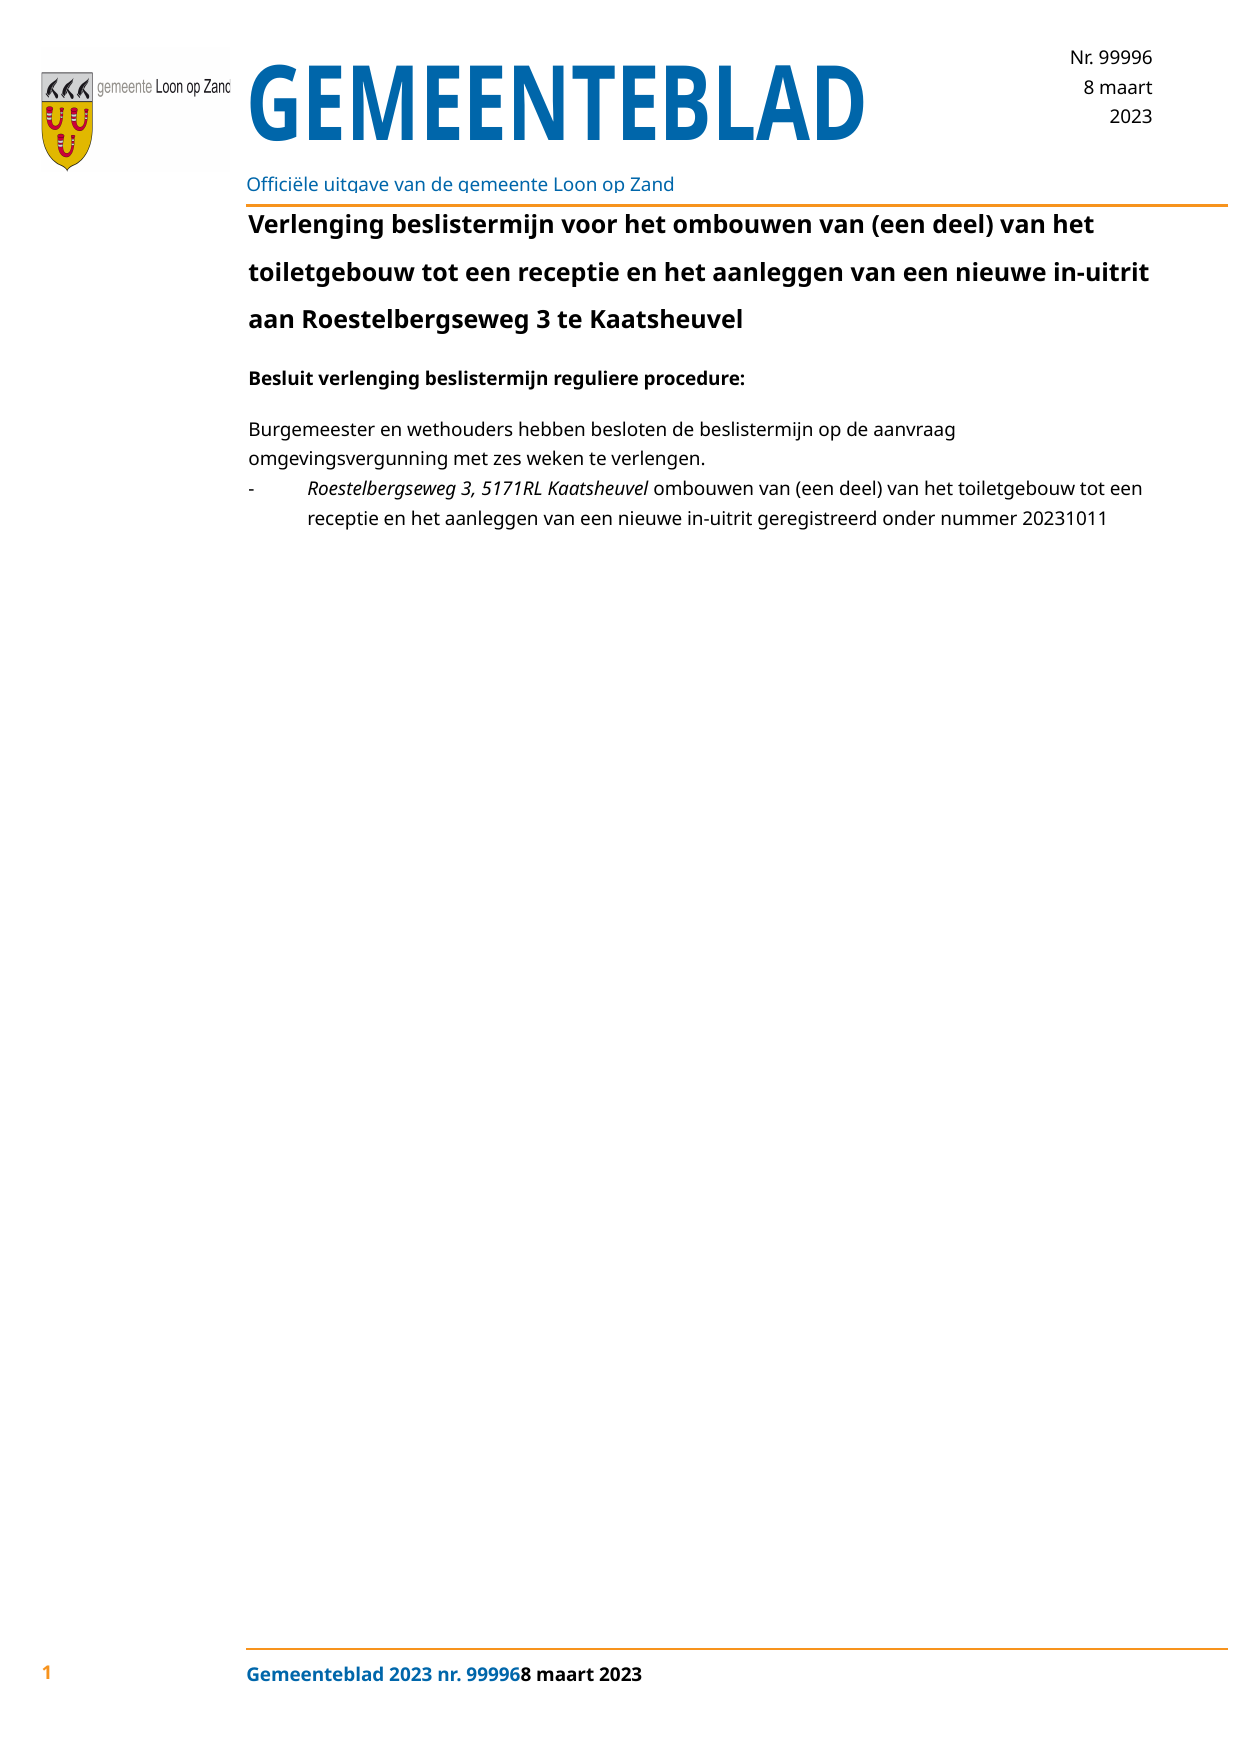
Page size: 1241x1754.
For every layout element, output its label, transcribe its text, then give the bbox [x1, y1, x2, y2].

text Verlenging beslistermijn voor het ombouwen van (een deel) van het toiletgebouw tot een receptie en het aanleggen van een nieuwe in-uitrit aan Roestelbergseweg 3 te Kaatsheuvel [248, 207, 1152, 336]
text Burgemeester en wethouders hebben besloten de beslistermijn op de aanvraag omgevingsvergunning met zes weken te verlengen. [248, 416, 1152, 471]
list Roestelbergseweg 3, 5171RL Kaatsheuvel ombouwen van (een deel) van het toiletgebouw tot een receptie en het aanleggen van een nieuwe in-uitrit geregistreerd onder nummer 20231011 [248, 475, 1152, 530]
text Besluit verlenging beslistermijn reguliere procedure: [248, 366, 1152, 391]
picture [41, 47, 231, 172]
